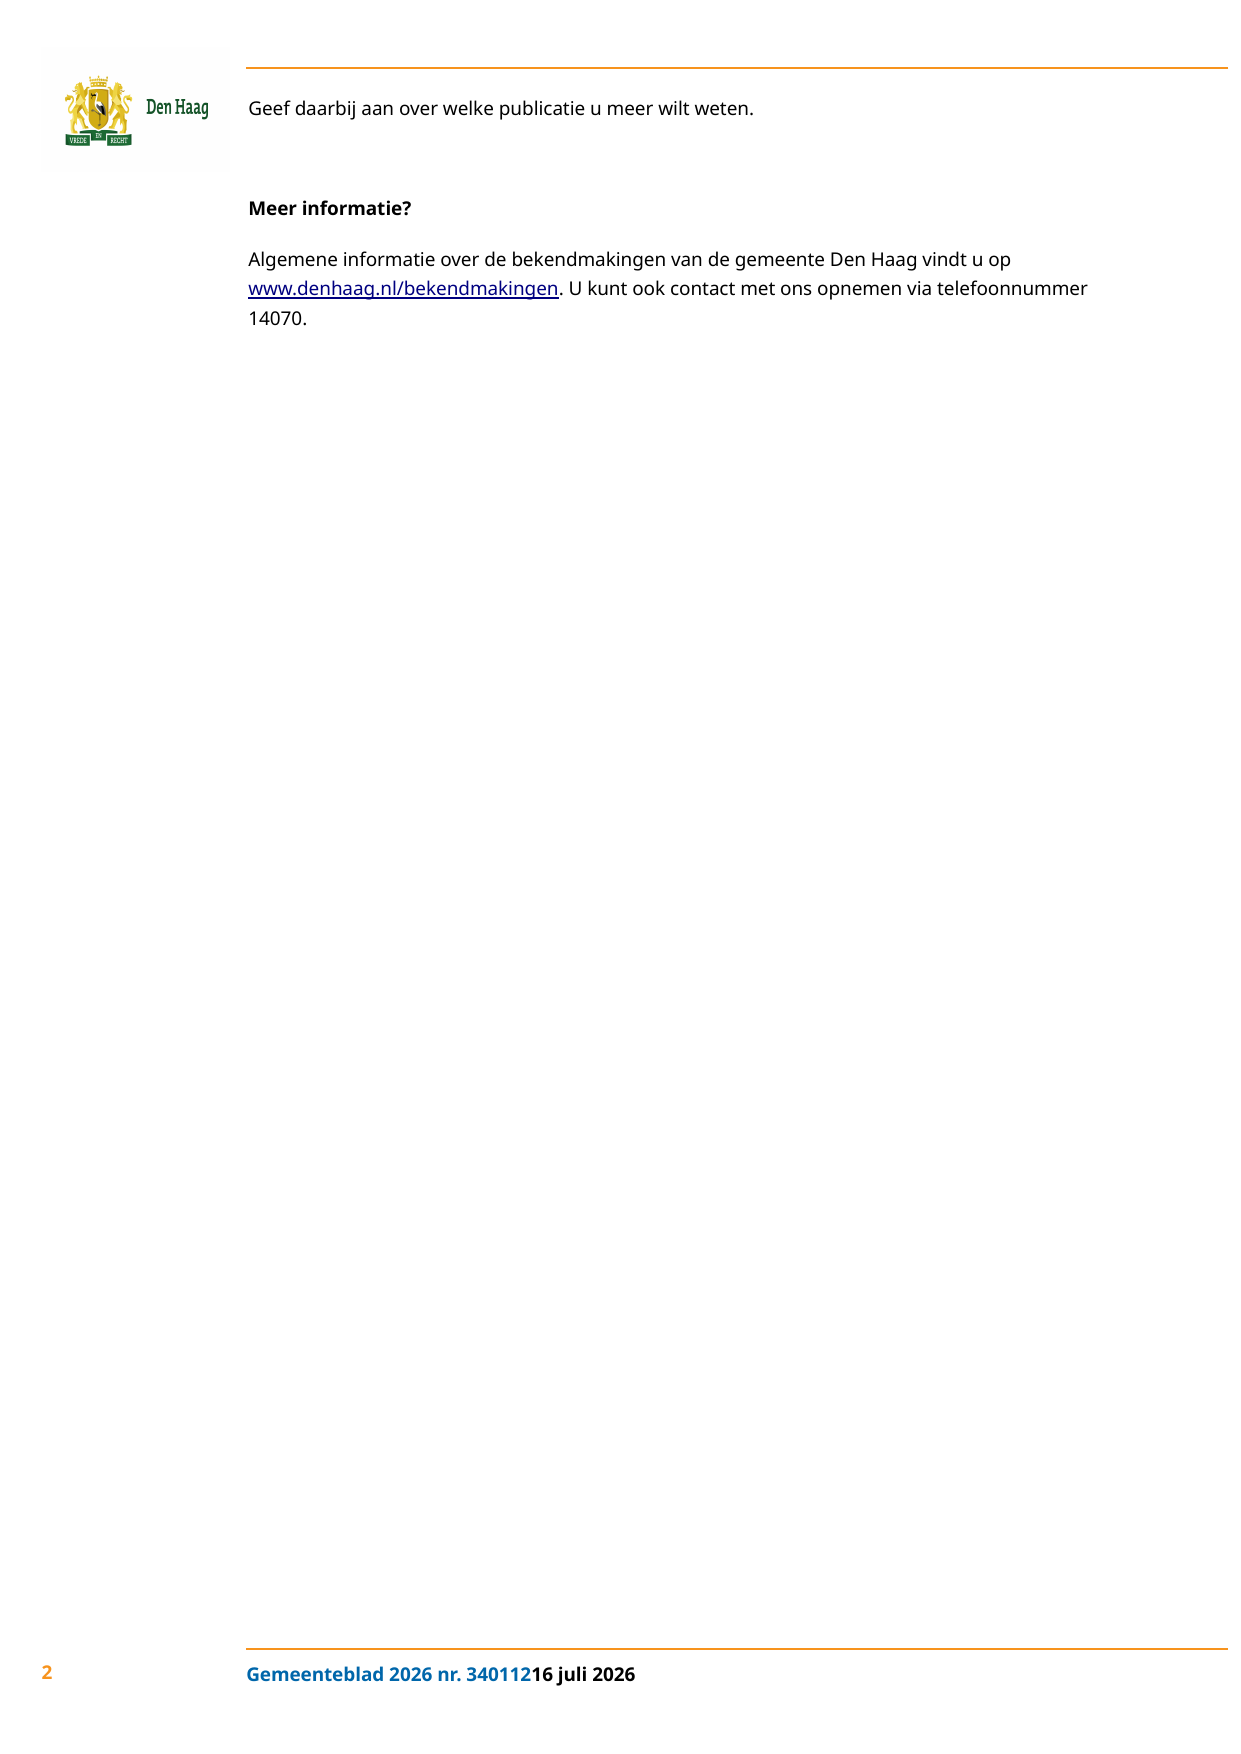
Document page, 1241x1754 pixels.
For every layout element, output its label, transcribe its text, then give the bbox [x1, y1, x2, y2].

text Meer informatie? [248, 196, 1152, 221]
picture [41, 47, 231, 172]
text Algemene informatie over de bekendmakingen van de gemeente Den Haag vindt u op www.denhaag.nl/bekendmakingen. U kunt ook contact met ons opnemen via telefoonnummer 14070. [248, 246, 1152, 331]
text Geef daarbij aan over welke publicatie u meer wilt weten. [248, 95, 1152, 121]
